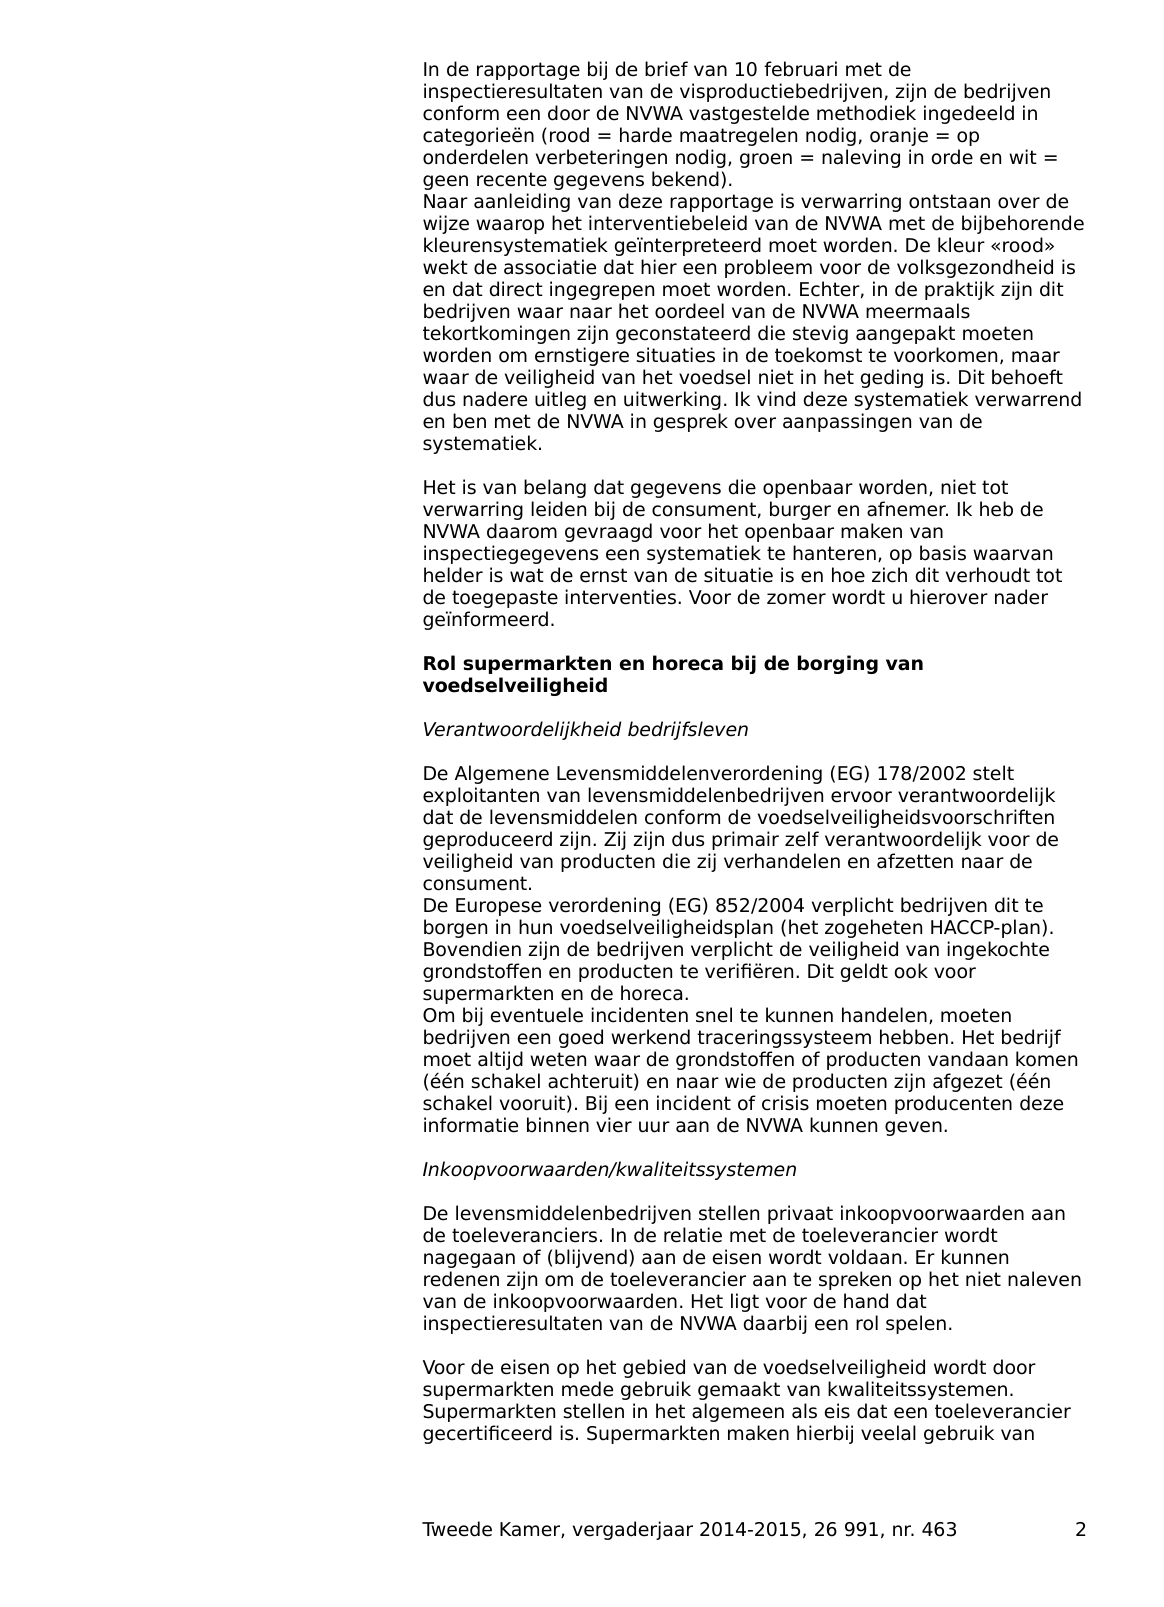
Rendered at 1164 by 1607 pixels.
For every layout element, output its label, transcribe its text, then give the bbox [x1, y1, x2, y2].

text Voor de eisen op het gebied van de voedselveiligheid wordt door supermarkten mede gebruik gemaakt van kwaliteitssystemen. Supermarkten stellen in het algemeen als eis dat een toeleverancier gecertificeerd is. Supermarkten maken hierbij veelal gebruik van [422, 1357, 1087, 1445]
subtitle Rol supermarkten en horeca bij de borging van voedselveiligheid [422, 653, 1087, 697]
subtitle Inkoopvoorwaarden/kwaliteitssystemen [422, 1159, 1087, 1181]
text In de rapportage bij de brief van 10 februari met de inspectieresultaten van de visproductiebedrijven, zijn de bedrijven conform een door de NVWA vastgestelde methodiek ingedeeld in categorieën (rood = harde maatregelen nodig, oranje = op onderdelen verbeteringen nodig, groen = naleving in orde en wit = geen recente gegevens bekend). [422, 59, 1087, 191]
text Om bij eventuele incidenten snel te kunnen handelen, moeten bedrijven een goed werkend traceringssysteem hebben. Het bedrijf moet altijd weten waar de grondstoffen of producten vandaan komen (één schakel achteruit) en naar wie de producten zijn afgezet (één schakel vooruit). Bij een incident of crisis moeten producenten deze informatie binnen vier uur aan de NVWA kunnen geven. [422, 1005, 1087, 1137]
subtitle Verantwoordelijkheid bedrijfsleven [422, 719, 1087, 741]
text Het is van belang dat gegevens die openbaar worden, niet tot verwarring leiden bij de consument, burger en afnemer. Ik heb de NVWA daarom gevraagd voor het openbaar maken van inspectiegegevens een systematiek te hanteren, op basis waarvan helder is wat de ernst van de situatie is en hoe zich dit verhoudt tot de toegepaste interventies. Voor de zomer wordt u hierover nader geïnformeerd. [422, 477, 1087, 631]
text De Europese verordening (EG) 852/2004 verplicht bedrijven dit te borgen in hun voedselveiligheidsplan (het zogeheten HACCP-plan). Bovendien zijn de bedrijven verplicht de veiligheid van ingekochte grondstoffen en producten te verifiëren. Dit geldt ook voor supermarkten en de horeca. [422, 895, 1087, 1005]
text De Algemene Levensmiddelenverordening (EG) 178/2002 stelt exploitanten van levensmiddelenbedrijven ervoor verantwoordelijk dat de levensmiddelen conform de voedselveiligheidsvoorschriften geproduceerd zijn. Zij zijn dus primair zelf verantwoordelijk voor de veiligheid van producten die zij verhandelen en afzetten naar de consument. [422, 763, 1087, 895]
text Naar aanleiding van deze rapportage is verwarring ontstaan over de wijze waarop het interventiebeleid van de NVWA met de bijbehorende kleurensystematiek geïnterpreteerd moet worden. De kleur «rood» wekt de associatie dat hier een probleem voor de volksgezondheid is en dat direct ingegrepen moet worden. Echter, in de praktijk zijn dit bedrijven waar naar het oordeel van de NVWA meermaals tekortkomingen zijn geconstateerd die stevig aangepakt moeten worden om ernstigere situaties in de toekomst te voorkomen, maar waar de veiligheid van het voedsel niet in het geding is. Dit behoeft dus nadere uitleg en uitwerking. Ik vind deze systematiek verwarrend en ben met de NVWA in gesprek over aanpassingen van de systematiek. [422, 191, 1087, 455]
text De levensmiddelenbedrijven stellen privaat inkoopvoorwaarden aan de toeleveranciers. In de relatie met de toeleverancier wordt nagegaan of (blijvend) aan de eisen wordt voldaan. Er kunnen redenen zijn om de toeleverancier aan te spreken op het niet naleven van de inkoopvoorwaarden. Het ligt voor de hand dat inspectieresultaten van de NVWA daarbij een rol spelen. [422, 1203, 1087, 1335]
